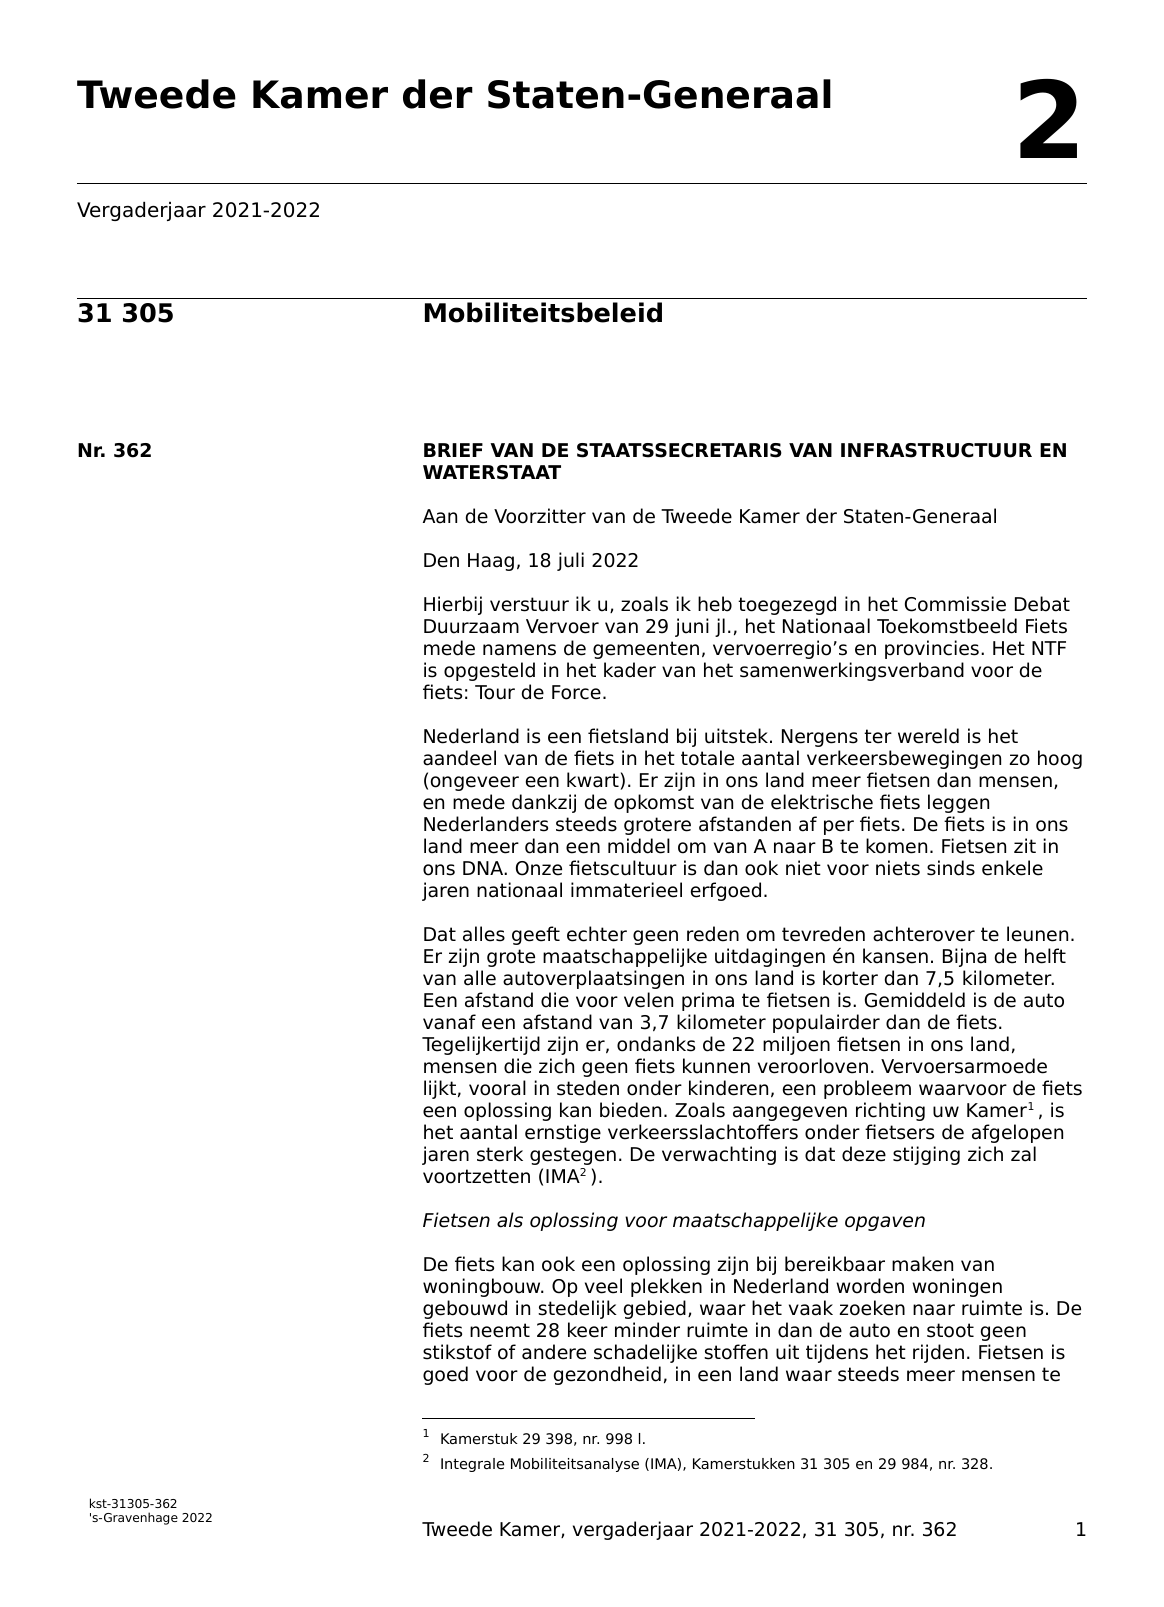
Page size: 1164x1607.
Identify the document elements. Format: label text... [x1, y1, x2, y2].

subtitle Nr. 362 BRIEF VAN DE STAATSSECRETARIS VAN INFRASTRUCTUUR EN WATERSTAAT [77, 440, 1087, 484]
text Den Haag, 18 juli 2022 [422, 550, 1087, 572]
text kst-31305-362 [88, 1497, 323, 1511]
text Hierbij verstuur ik u, zoals ik heb toegezegd in het Commissie Debat Duurzaam Vervoer van 29 juni jl., het Nationaal Toekomstbeeld Fiets mede namens de gemeenten, vervoerregio’s en provincies. Het NTF is opgesteld in het kader van het samenwerkingsverband voor de fiets: Tour de Force. [422, 594, 1087, 704]
text Aan de Voorzitter van de Tweede Kamer der Staten-Generaal [422, 506, 1087, 528]
table_cell Vergaderjaar 2021-2022 [77, 184, 1087, 298]
subtitle Fietsen als oplossing voor maatschappelijke opgaven [422, 1210, 1087, 1232]
text De fiets kan ook een oplossing zijn bij bereikbaar maken van woningbouw. Op veel plekken in Nederland worden woningen gebouwd in stedelijk gebied, waar het vaak zoeken naar ruimte is. De fiets neemt 28 keer minder ruimte in dan de auto en stoot geen stikstof of andere schadelijke stoffen uit tijdens het rijden. Fietsen is goed voor de gezondheid, in een land waar steeds meer mensen te [422, 1254, 1087, 1386]
text Nederland is een fietsland bij uitstek. Nergens ter wereld is het aandeel van de fiets in het totale aantal verkeersbewegingen zo hoog (ongeveer een kwart). Er zijn in ons land meer fietsen dan mensen, en mede dankzij de opkomst van de elektrische fiets leggen Nederlanders steeds grotere afstanden af per fiets. De fiets is in ons land meer dan een middel om van A naar B te komen. Fietsen zit in ons DNA. Onze fietscultuur is dan ook niet voor niets sinds enkele jaren nationaal immaterieel erfgoed. [422, 726, 1087, 902]
table_header Tweede Kamer der Staten-Generaal [77, 59, 886, 183]
text Integrale Mobiliteitsanalyse (IMA), Kamerstukken 31 305 en 29 984, nr. 328. [422, 1452, 1087, 1474]
text 's-Gravenhage 2022 [88, 1511, 323, 1525]
text Dat alles geeft echter geen reden om tevreden achterover te leunen. Er zijn grote maatschappelijke uitdagingen én kansen. Bijna de helft van alle autoverplaatsingen in ons land is korter dan 7,5 kilometer. Een afstand die voor velen prima te fietsen is. Gemiddeld is de auto vanaf een afstand van 3,7 kilometer populairder dan de fiets. Tegelijkertijd zijn er, ondanks de 22 miljoen fietsen in ons land, mensen die zich geen fiets kunnen veroorloven. Vervoersarmoede lijkt, vooral in steden onder kinderen, een probleem waarvoor de fiets een oplossing kan bieden. Zoals aangegeven richting uw Kamer, is het aantal ernstige verkeersslachtoffers onder fietsers de afgelopen jaren sterk gestegen. De verwachting is dat deze stijging zich zal voortzetten (IMA). [422, 924, 1087, 1188]
subtitle 31 305 Mobiliteitsbeleid [77, 299, 1087, 329]
table_header 2 [886, 59, 1087, 183]
text Kamerstuk 29 398, nr. 998 l. [422, 1427, 1087, 1449]
